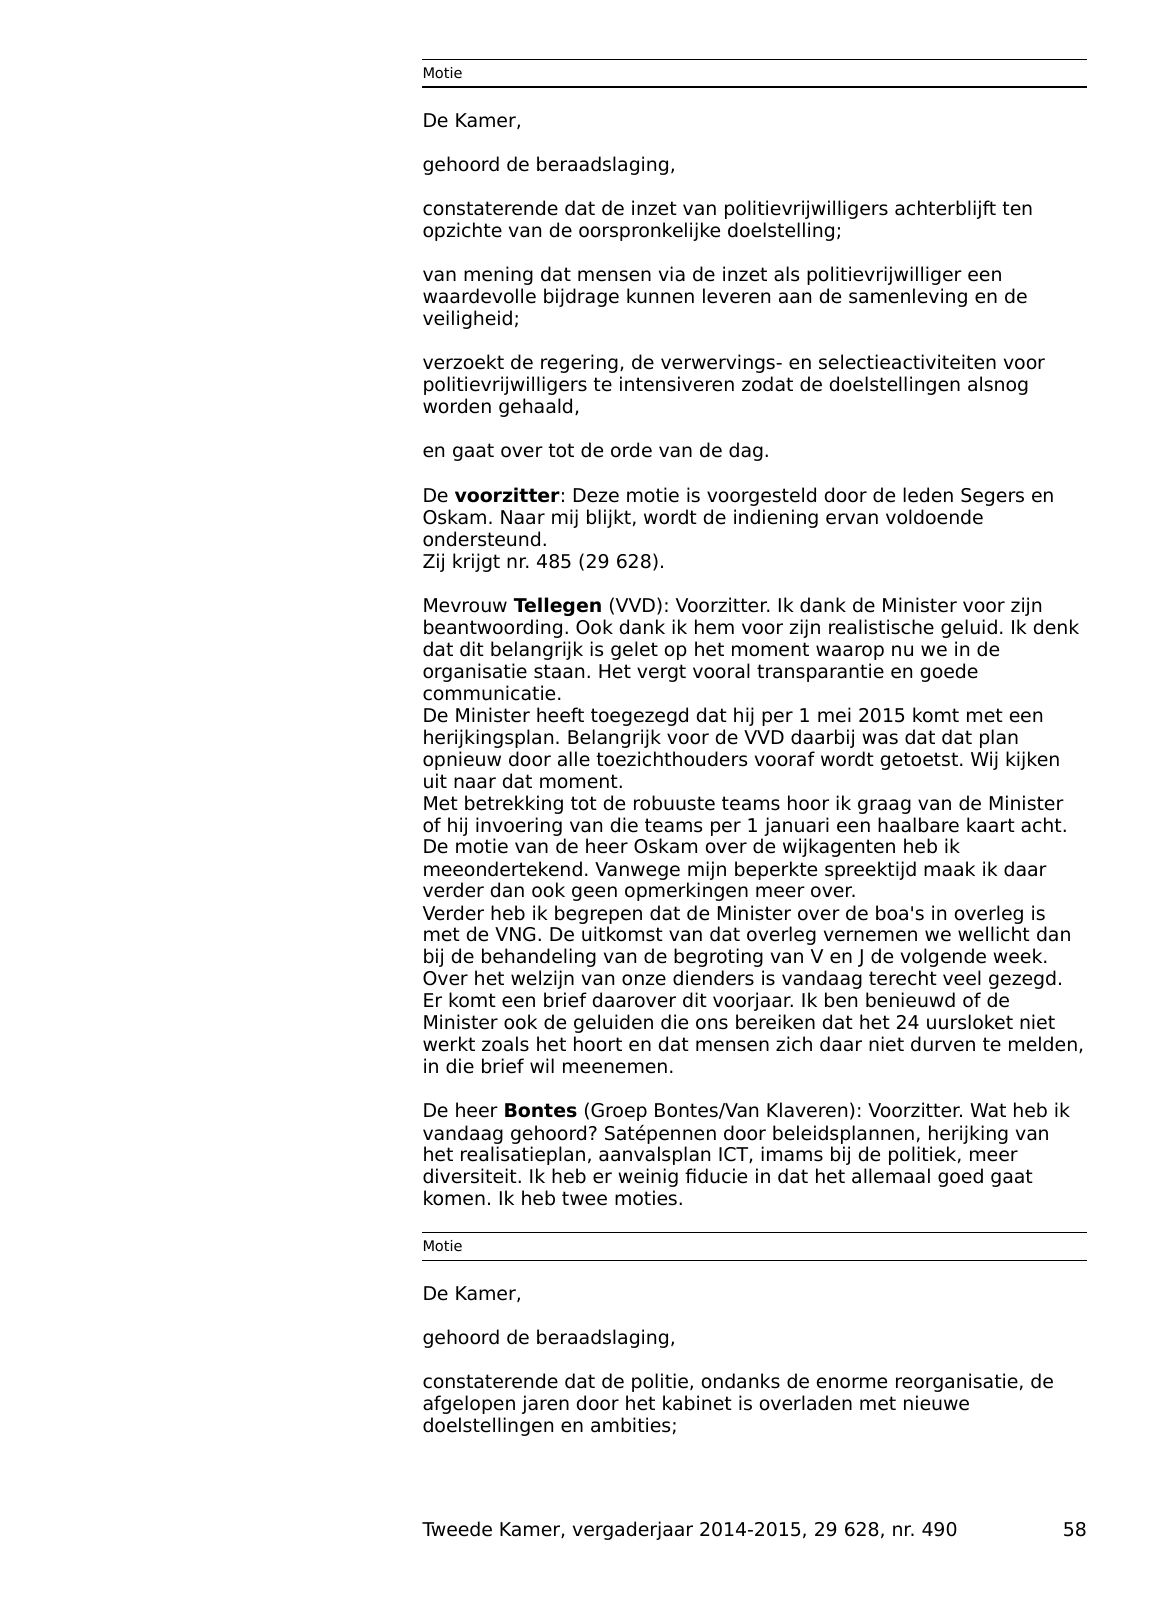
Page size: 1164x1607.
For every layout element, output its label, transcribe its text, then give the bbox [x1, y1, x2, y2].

text constaterende dat de inzet van politievrijwilligers achterblijft ten opzichte van de oorspronkelijke doelstelling; [422, 198, 1087, 242]
text en gaat over tot de orde van de dag. [422, 440, 1087, 462]
text Zij krijgt nr. 485 (29 628). [422, 551, 1087, 572]
text gehoord de beraadslaging, [422, 154, 1087, 176]
text gehoord de beraadslaging, [422, 1327, 1087, 1349]
text De Minister heeft toegezegd dat hij per 1 mei 2015 komt met een herijkingsplan. Belangrijk voor de VVD daarbij was dat dat plan opnieuw door alle toezichthouders vooraf wordt getoetst. Wij kijken uit naar dat moment. [422, 704, 1087, 792]
text verzoekt de regering, de verwervings- en selectieactiviteiten voor politievrijwilligers te intensiveren zodat de doelstellingen alsnog worden gehaald, [422, 352, 1087, 418]
table_header Motie [422, 60, 1087, 86]
table_header Motie [422, 1233, 1087, 1259]
text De Kamer, [422, 110, 1087, 132]
text van mening dat mensen via de inzet als politievrijwilliger een waardevolle bijdrage kunnen leveren aan de samenleving en de veiligheid; [422, 264, 1087, 330]
text Over het welzijn van onze dienders is vandaag terecht veel gezegd. Er komt een brief daarover dit voorjaar. Ik ben benieuwd of de Minister ook de geluiden die ons bereiken dat het 24 uursloket niet werkt zoals het hoort en dat mensen zich daar niet durven te melden, in die brief wil meenemen. [422, 968, 1087, 1078]
text De heer Bontes (Groep Bontes/Van Klaveren): Voorzitter. Wat heb ik vandaag gehoord? Satépennen door beleidsplannen, herijking van het realisatieplan, aanvalsplan ICT, imams bij de politiek, meer diversiteit. Ik heb er weinig fiducie in dat het allemaal goed gaat komen. Ik heb twee moties. [422, 1100, 1087, 1210]
text De motie van de heer Oskam over de wijkagenten heb ik meeondertekend. Vanwege mijn beperkte spreektijd maak ik daar verder dan ook geen opmerkingen meer over. [422, 836, 1087, 902]
text De Kamer, [422, 1283, 1087, 1305]
text Mevrouw Tellegen (VVD): Voorzitter. Ik dank de Minister voor zijn beantwoording. Ook dank ik hem voor zijn realistische geluid. Ik denk dat dit belangrijk is gelet op het moment waarop nu we in de organisatie staan. Het vergt vooral transparantie en goede communicatie. [422, 595, 1087, 704]
text Verder heb ik begrepen dat de Minister over de boa's in overleg is met de VNG. De uitkomst van dat overleg vernemen we wellicht dan bij de behandeling van de begroting van V en J de volgende week. [422, 902, 1087, 968]
text Met betrekking tot de robuuste teams hoor ik graag van de Minister of hij invoering van die teams per 1 januari een haalbare kaart acht. [422, 792, 1087, 836]
text constaterende dat de politie, ondanks de enorme reorganisatie, de afgelopen jaren door het kabinet is overladen met nieuwe doelstellingen en ambities; [422, 1371, 1087, 1437]
text De voorzitter: Deze motie is voorgesteld door de leden Segers en Oskam. Naar mij blijkt, wordt de indiening ervan voldoende ondersteund. [422, 484, 1087, 551]
